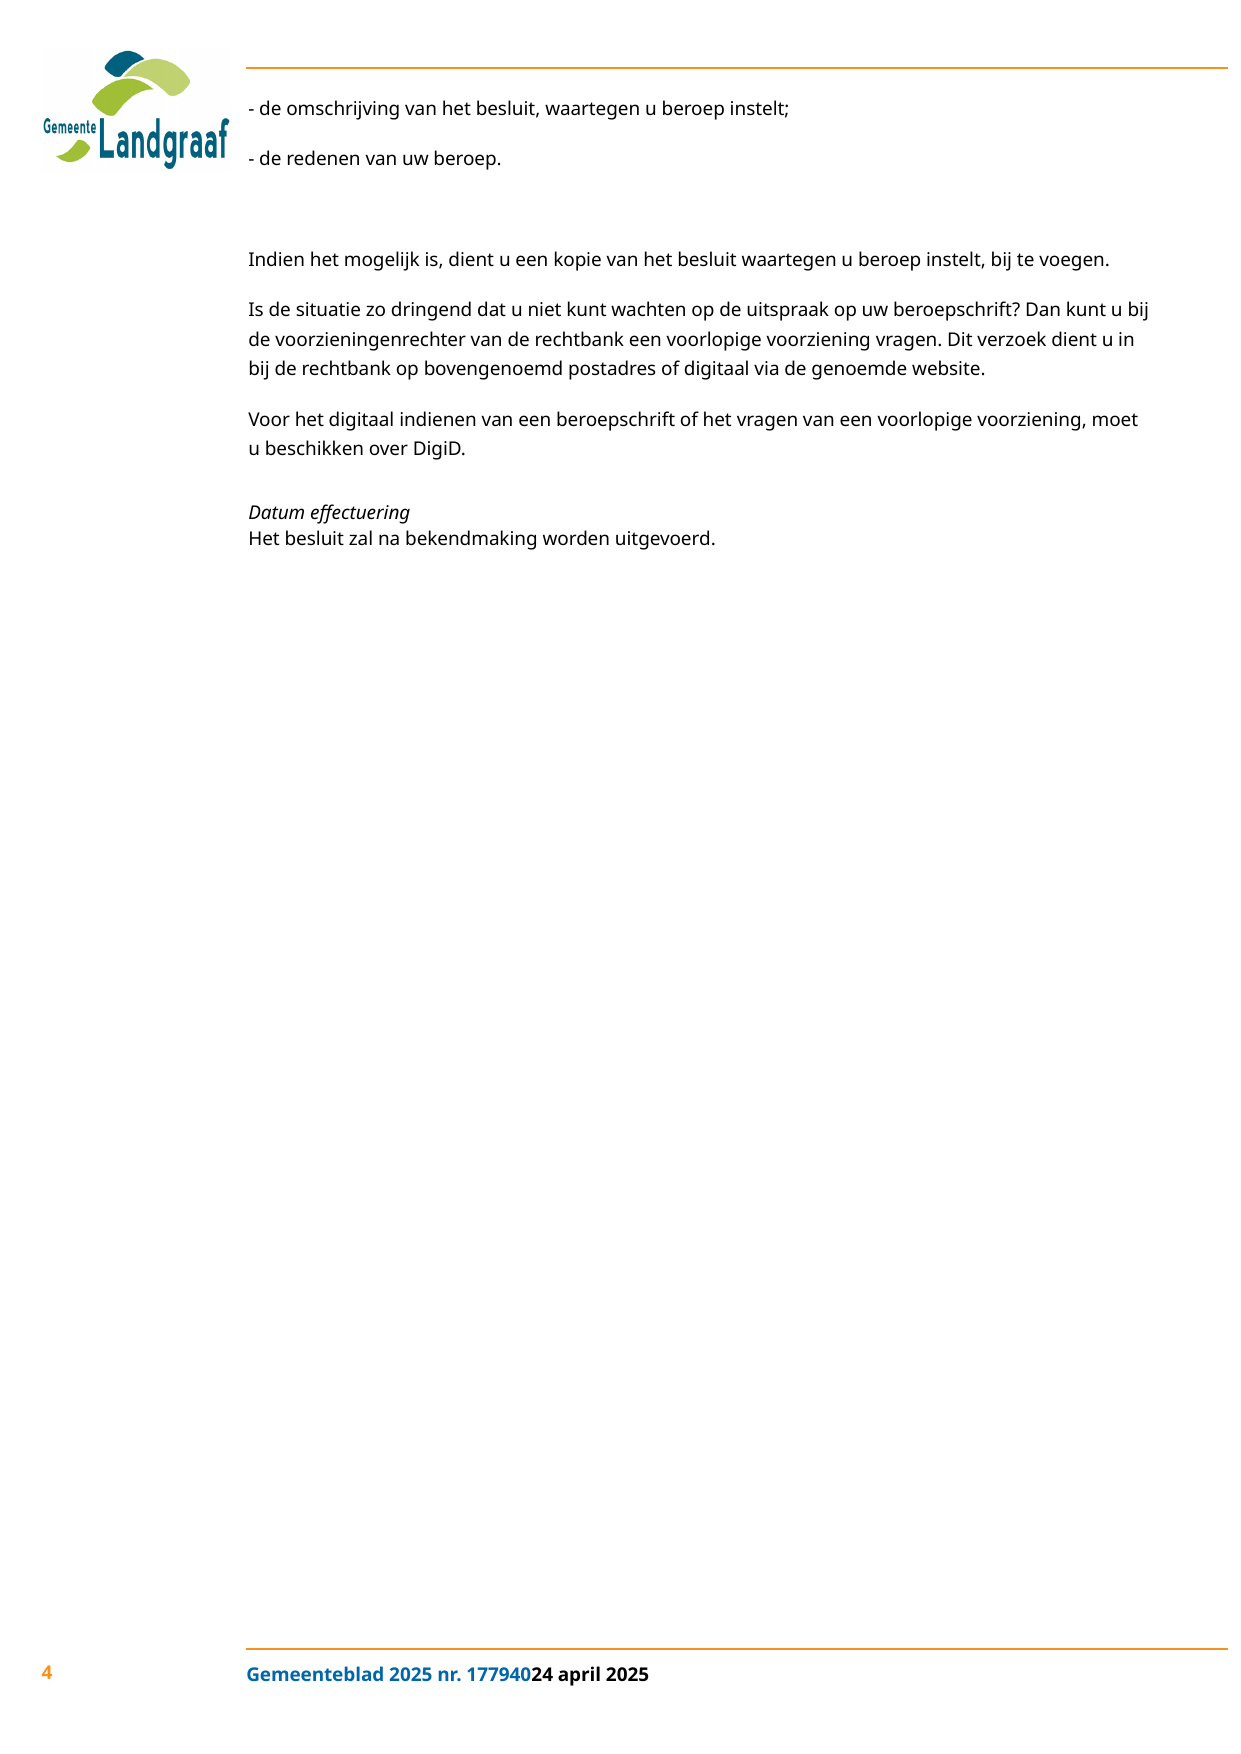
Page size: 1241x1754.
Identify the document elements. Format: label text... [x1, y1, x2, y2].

text - de redenen van uw beroep. [248, 145, 1152, 171]
text Datum effectuering [248, 499, 1152, 525]
text Is de situatie zo dringend dat u niet kunt wachten op de uitspraak op uw beroepschrift? Dan kunt u bij de voorzieningenrechter van de rechtbank een voorlopige voorziening vragen. Dit verzoek dient u in bij de rechtbank op bovengenoemd postadres of digitaal via de genoemde website. [248, 296, 1152, 381]
picture [41, 47, 231, 172]
text Voor het digitaal indienen van een beroepschrift of het vragen van een voorlopige voorziening, moet u beschikken over DigiD. [248, 406, 1152, 461]
text - de omschrijving van het besluit, waartegen u beroep instelt; [248, 95, 1152, 121]
text Indien het mogelijk is, dient u een kopie van het besluit waartegen u beroep instelt, bij te voegen. [248, 246, 1152, 272]
text Het besluit zal na bekendmaking worden uitgevoerd. [248, 525, 1152, 551]
